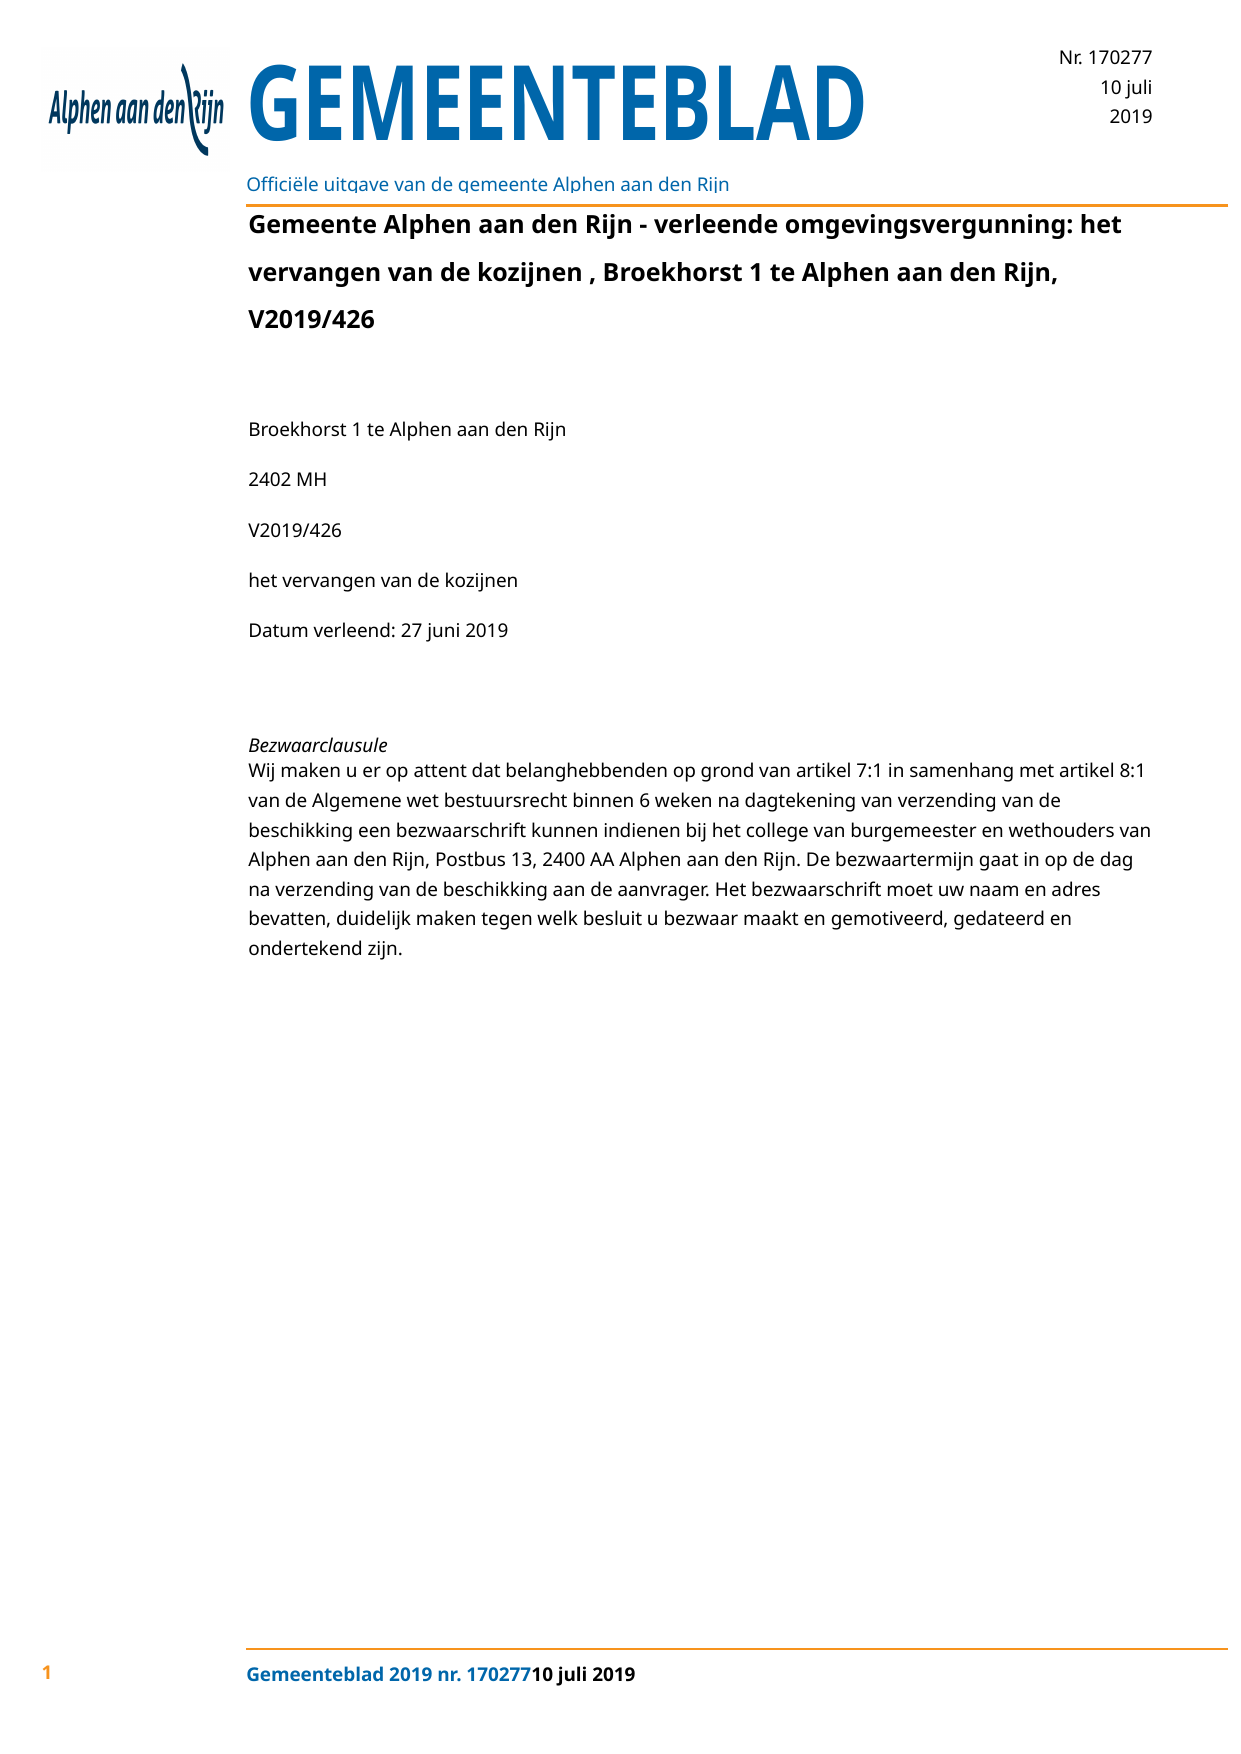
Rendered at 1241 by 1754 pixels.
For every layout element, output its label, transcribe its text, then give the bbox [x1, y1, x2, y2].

text het vervangen van de kozijnen [248, 567, 1152, 593]
picture [41, 47, 231, 172]
text Gemeente Alphen aan den Rijn - verleende omgevingsvergunning: het vervangen van de kozijnen , Broekhorst 1 te Alphen aan den Rijn, V2019/426 [248, 207, 1152, 336]
text Wij maken u er op attent dat belanghebbenden op grond van artikel 7:1 in samenhang met artikel 8:1 van de Algemene wet bestuursrecht binnen 6 weken na dagtekening van verzending van de beschikking een bezwaarschrift kunnen indienen bij het college van burgemeester en wethouders van Alphen aan den Rijn, Postbus 13, 2400 AA Alphen aan den Rijn. De bezwaartermijn gaat in op de dag na verzending van de beschikking aan de aanvrager. Het bezwaarschrift moet uw naam en adres bevatten, duidelijk maken tegen welk besluit u bezwaar maakt en gemotiveerd, gedateerd en ondertekend zijn. [248, 758, 1152, 961]
text V2019/426 [248, 517, 1152, 542]
text 2402 MH [248, 466, 1152, 492]
text Bezwaarclausule [248, 732, 1152, 758]
text Broekhorst 1 te Alphen aan den Rijn [248, 416, 1152, 442]
text Datum verleend: 27 juni 2019 [248, 618, 1152, 643]
